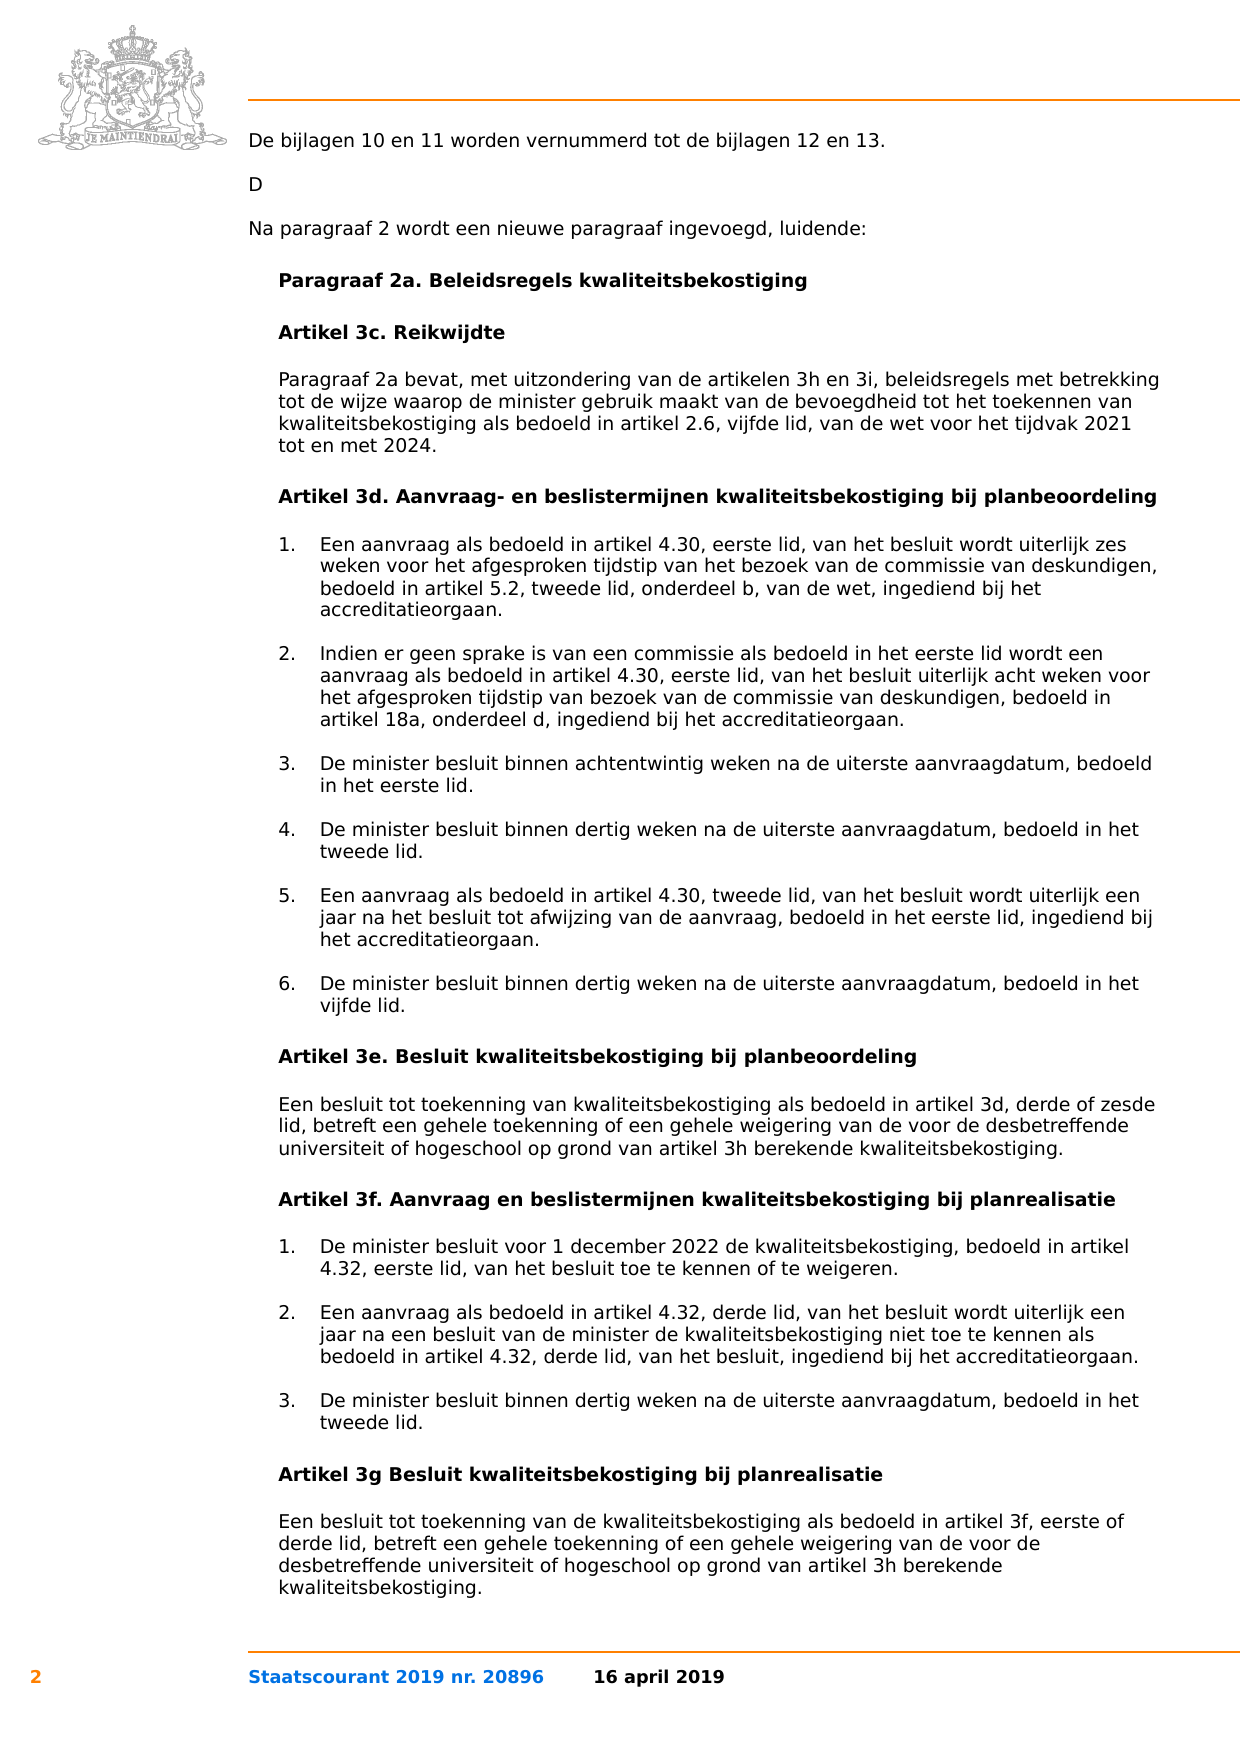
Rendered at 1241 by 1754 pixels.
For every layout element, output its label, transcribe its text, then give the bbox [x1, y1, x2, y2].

text De bijlagen 10 en 11 worden vernummerd tot de bijlagen 12 en 13. [248, 130, 1163, 152]
text Een besluit tot toekenning van de kwaliteitsbekostiging als bedoeld in artikel 3f, eerste of derde lid, betreft een gehele toekenning of een gehele weigering van de voor de desbetreffende universiteit of hogeschool op grond van artikel 3h berekende kwaliteitsbekostiging. [278, 1511, 1163, 1599]
subtitle Artikel 3f. Aanvraag en beslistermijnen kwaliteitsbekostiging bij planrealisatie [278, 1189, 1163, 1211]
text 6. De minister besluit binnen dertig weken na de uiterste aanvraagdatum, bedoeld in het vijfde lid. [278, 972, 1163, 1016]
text Na paragraaf 2 wordt een nieuwe paragraaf ingevoegd, luidende: [248, 218, 1163, 239]
text Een besluit tot toekenning van kwaliteitsbekostiging als bedoeld in artikel 3d, derde of zesde lid, betreft een gehele toekenning of een gehele weigering van de voor de desbetreffende universiteit of hogeschool op grond van artikel 3h berekende kwaliteitsbekostiging. [278, 1093, 1163, 1159]
picture [38, 25, 227, 150]
text D [248, 174, 1163, 196]
subtitle Artikel 3e. Besluit kwaliteitsbekostiging bij planbeoordeling [278, 1046, 1163, 1068]
text 2. Indien er geen sprake is van een commissie als bedoeld in het eerste lid wordt een aanvraag als bedoeld in artikel 4.30, eerste lid, van het besluit uiterlijk acht weken voor het afgesproken tijdstip van bezoek van de commissie van deskundigen, bedoeld in artikel 18a, onderdeel d, ingediend bij het accreditatieorgaan. [278, 643, 1163, 731]
text 5. Een aanvraag als bedoeld in artikel 4.30, tweede lid, van het besluit wordt uiterlijk een jaar na het besluit tot afwijzing van de aanvraag, bedoeld in het eerste lid, ingediend bij het accreditatieorgaan. [278, 885, 1163, 951]
text 2. Een aanvraag als bedoeld in artikel 4.32, derde lid, van het besluit wordt uiterlijk een jaar na een besluit van de minister de kwaliteitsbekostiging niet toe te kennen als bedoeld in artikel 4.32, derde lid, van het besluit, ingediend bij het accreditatieorgaan. [278, 1302, 1163, 1368]
subtitle Paragraaf 2a. Beleidsregels kwaliteitsbekostiging [278, 269, 1163, 292]
subtitle Artikel 3d. Aanvraag- en beslistermijnen kwaliteitsbekostiging bij planbeoordeling [278, 486, 1163, 508]
text 1. Een aanvraag als bedoeld in artikel 4.30, eerste lid, van het besluit wordt uiterlijk zes weken voor het afgesproken tijdstip van het bezoek van de commissie van deskundigen, bedoeld in artikel 5.2, tweede lid, onderdeel b, van de wet, ingediend bij het accreditatieorgaan. [278, 533, 1163, 621]
text 4. De minister besluit binnen dertig weken na de uiterste aanvraagdatum, bedoeld in het tweede lid. [278, 819, 1163, 863]
text 3. De minister besluit binnen achtentwintig weken na de uiterste aanvraagdatum, bedoeld in het eerste lid. [278, 753, 1163, 797]
text Paragraaf 2a bevat, met uitzondering van de artikelen 3h en 3i, beleidsregels met betrekking tot de wijze waarop de minister gebruik maakt van de bevoegdheid tot het toekennen van kwaliteitsbekostiging als bedoeld in artikel 2.6, vijfde lid, van de wet voor het tijdvak 2021 tot en met 2024. [278, 368, 1163, 456]
text 3. De minister besluit binnen dertig weken na de uiterste aanvraagdatum, bedoeld in het tweede lid. [278, 1390, 1163, 1434]
subtitle Artikel 3c. Reikwijdte [278, 322, 1163, 343]
subtitle Artikel 3g Besluit kwaliteitsbekostiging bij planrealisatie [278, 1464, 1163, 1486]
text 1. De minister besluit voor 1 december 2022 de kwaliteitsbekostiging, bedoeld in artikel 4.32, eerste lid, van het besluit toe te kennen of te weigeren. [278, 1236, 1163, 1280]
